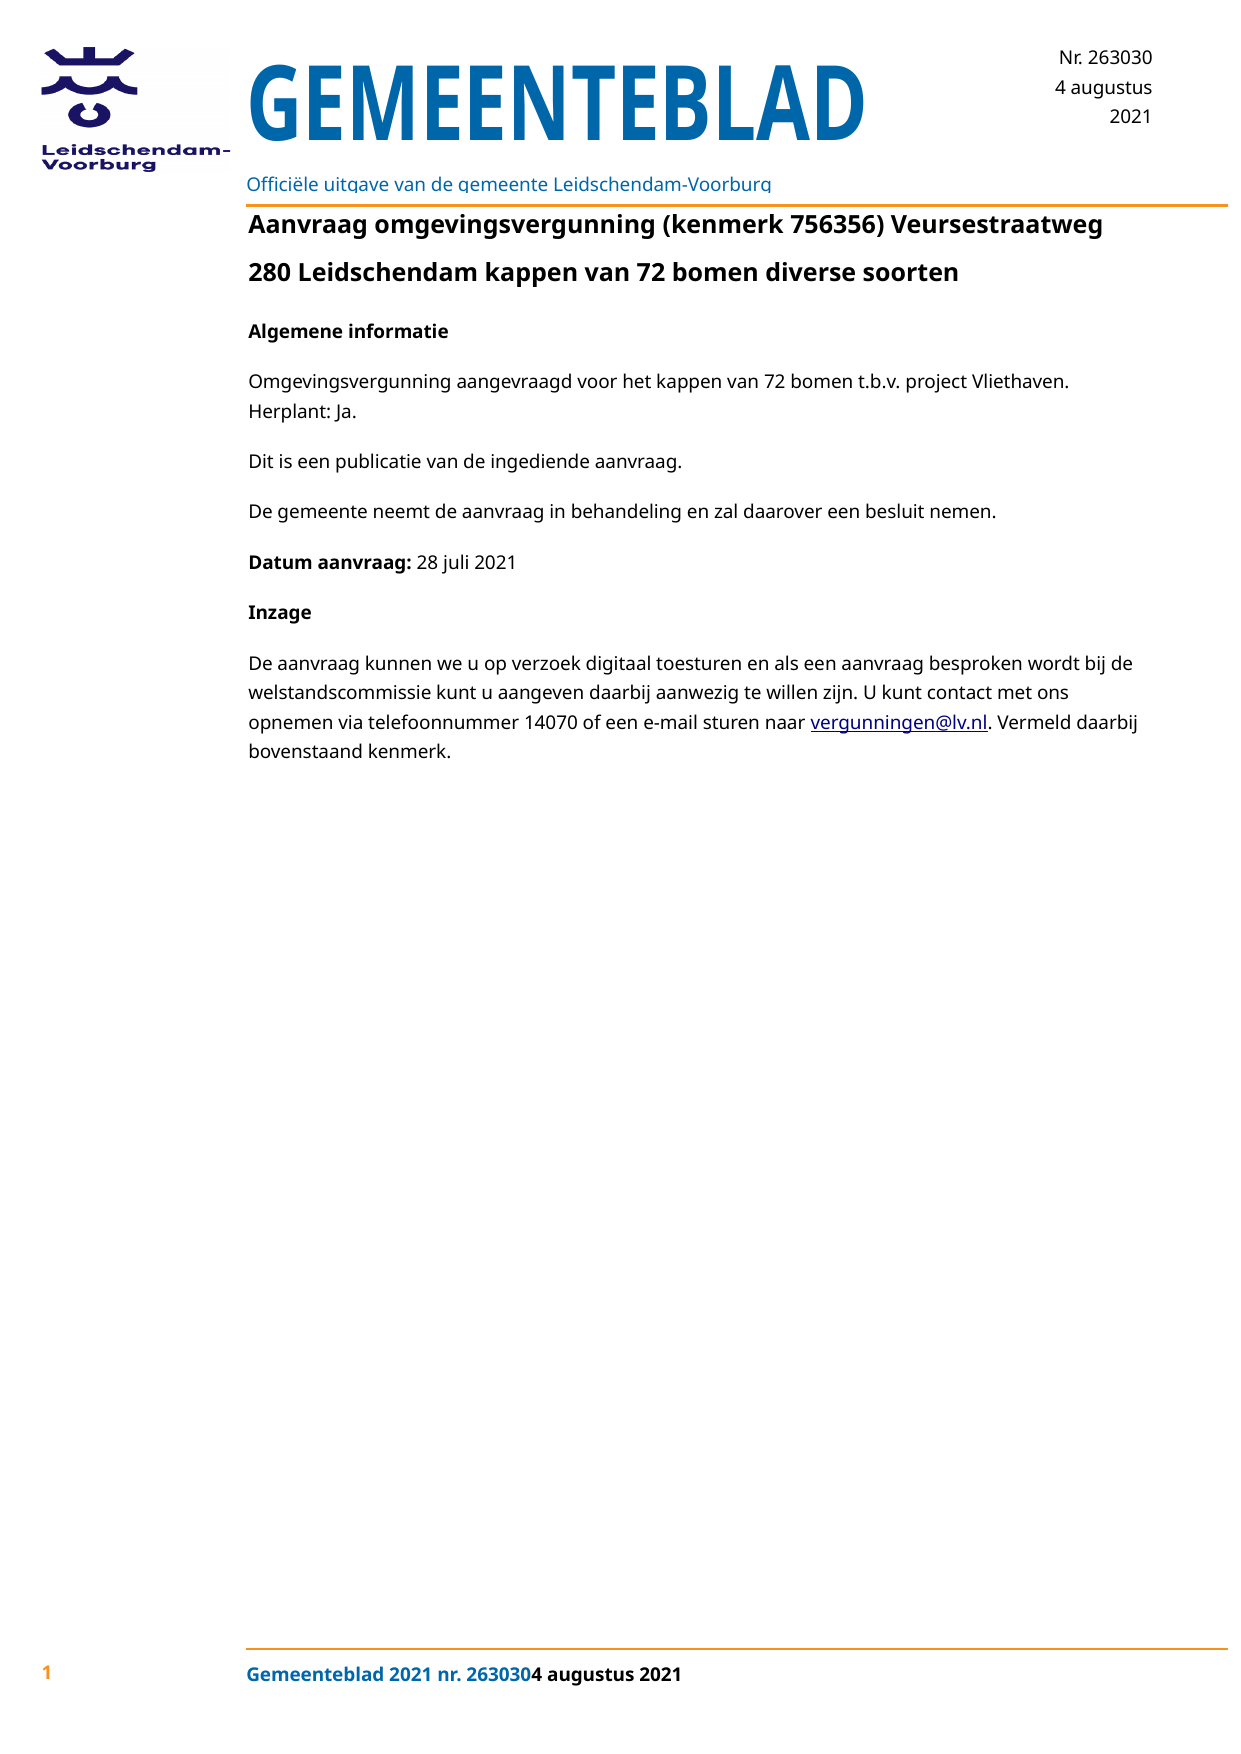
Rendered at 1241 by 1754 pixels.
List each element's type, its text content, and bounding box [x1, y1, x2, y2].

text De gemeente neemt de aanvraag in behandeling en zal daarover een besluit nemen. [248, 499, 1152, 524]
text Aanvraag omgevingsvergunning (kenmerk 756356) Veursestraatweg 280 Leidschendam kappen van 72 bomen diverse soorten [248, 207, 1152, 288]
text Algemene informatie [248, 318, 1152, 344]
picture [41, 47, 231, 172]
text Inzage [248, 599, 1152, 625]
text Omgevingsvergunning aangevraagd voor het kappen van 72 bomen t.b.v. project Vliethaven. Herplant: Ja. [248, 368, 1152, 424]
text De aanvraag kunnen we u op verzoek digitaal toesturen en als een aanvraag besproken wordt bij de welstandscommissie kunt u aangeven daarbij aanwezig te willen zijn. U kunt contact met ons opnemen via telefoonnummer 14070 of een e-mail sturen naar vergunningen@lv.nl. Vermeld daarbij bovenstaand kenmerk. [248, 650, 1152, 764]
text Dit is een publicatie van de ingediende aanvraag. [248, 448, 1152, 474]
text Datum aanvraag: 28 juli 2021 [248, 549, 1152, 575]
